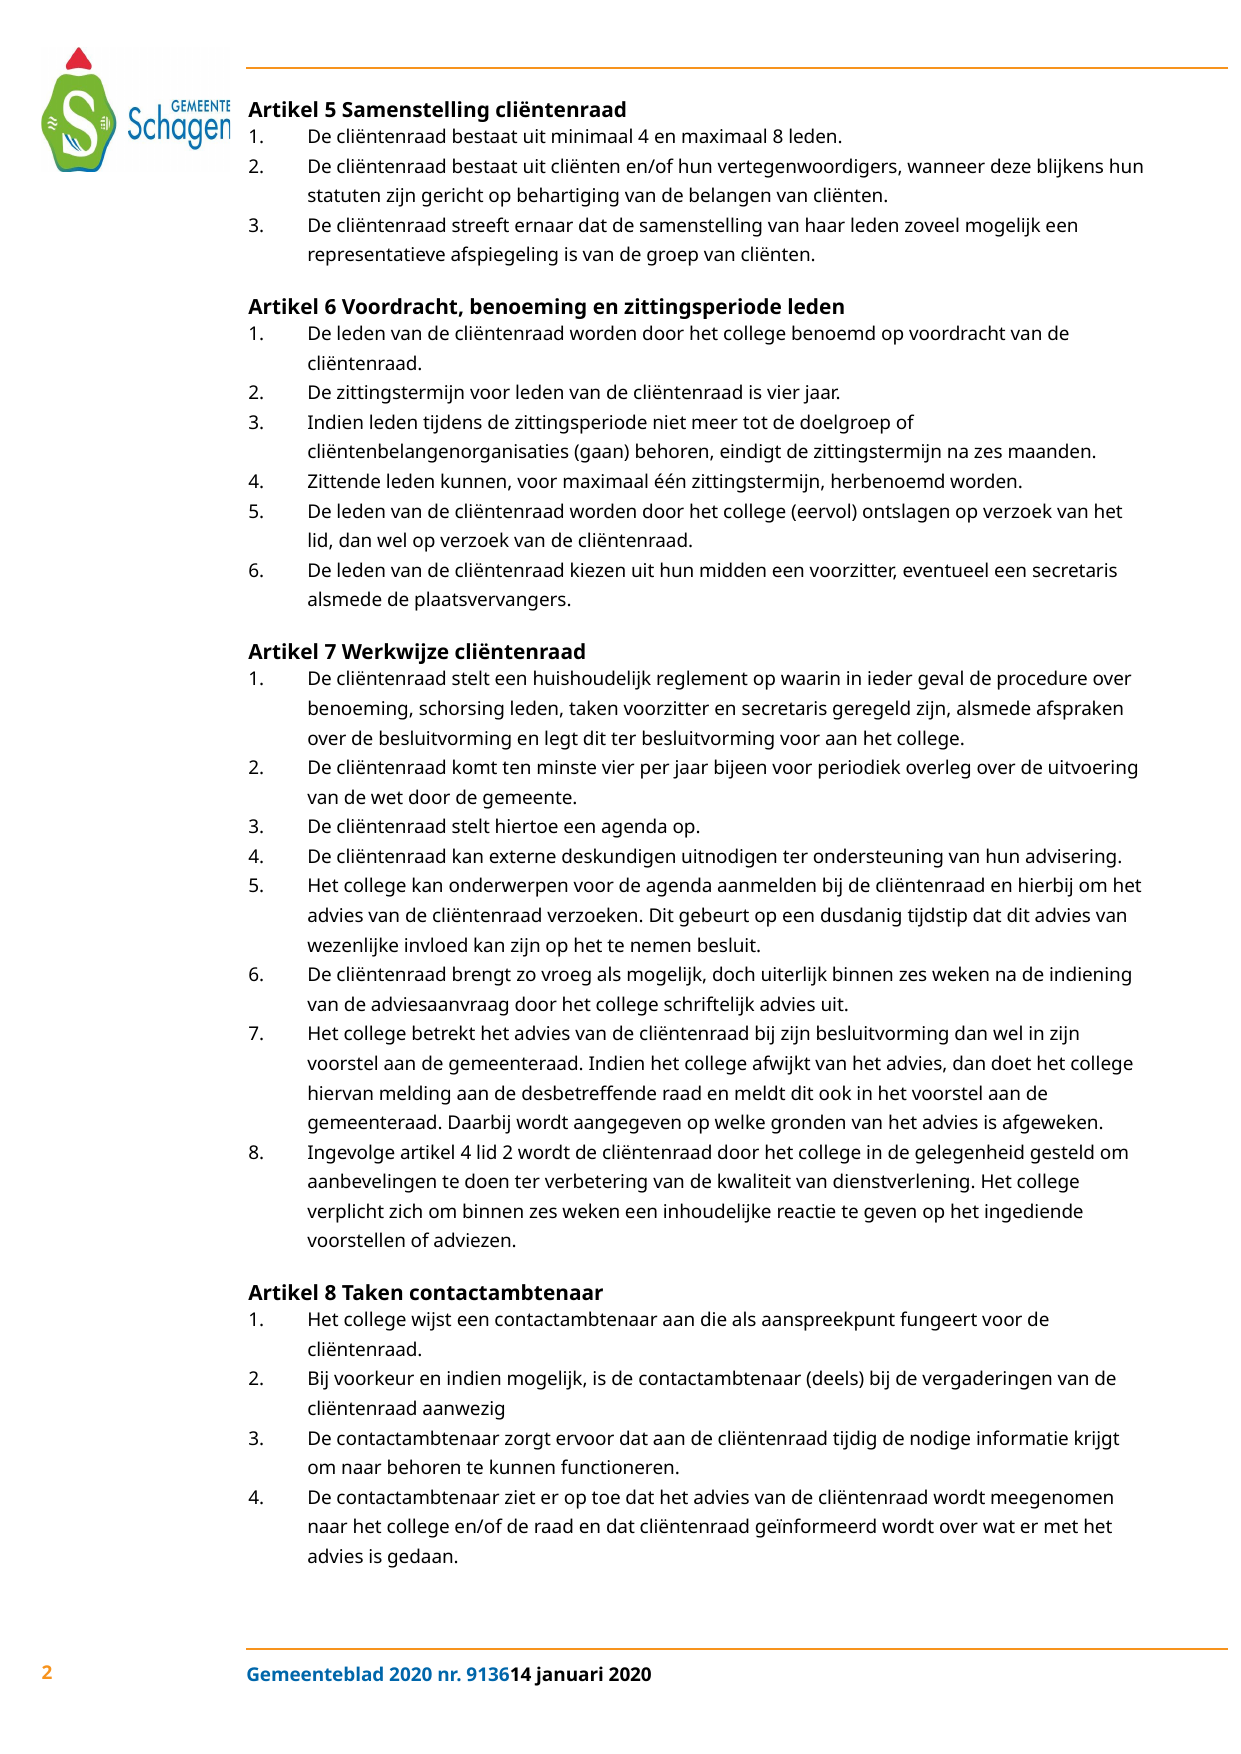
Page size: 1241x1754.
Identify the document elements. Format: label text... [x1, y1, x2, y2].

list De contactambtenaar ziet er op toe dat het advies van de cliëntenraad wordt meegenomen naar het college en/of de raad en dat cliëntenraad geïnformeerd wordt over wat er met het advies is gedaan. [248, 1484, 1152, 1569]
picture [41, 47, 231, 172]
list De cliëntenraad streeft ernaar dat de samenstelling van haar leden zoveel mogelijk een representatieve afspiegeling is van de groep van cliënten. [248, 212, 1152, 267]
list De cliëntenraad stelt een huishoudelijk reglement op waarin in ieder geval de procedure over benoeming, schorsing leden, taken voorzitter en secretaris geregeld zijn, alsmede afspraken over de besluitvorming en legt dit ter besluitvorming voor aan het college. [248, 666, 1152, 750]
list Ingevolge artikel 4 lid 2 wordt de cliëntenraad door het college in de gelegenheid gesteld om aanbevelingen te doen ter verbetering van de kwaliteit van dienstverlening. Het college verplicht zich om binnen zes weken een inhoudelijke reactie te geven op het ingediende voorstellen of adviezen. [248, 1139, 1152, 1253]
list Het college betrekt het advies van de cliëntenraad bij zijn besluitvorming dan wel in zijn voorstel aan de gemeenteraad. Indien het college afwijkt van het advies, dan doet het college hiervan melding aan de desbetreffende raad en meldt dit ook in het voorstel aan de gemeenteraad. Daarbij wordt aangegeven op welke gronden van het advies is afgeweken. [248, 1021, 1152, 1135]
text Artikel 7 Werkwijze cliëntenraad [248, 637, 1152, 666]
list Het college wijst een contactambtenaar aan die als aanspreekpunt fungeert voor de cliëntenraad. [248, 1306, 1152, 1362]
text Artikel 5 Samenstelling cliëntenraad [248, 95, 1152, 123]
list De cliëntenraad brengt zo vroeg als mogelijk, doch uiterlijk binnen zes weken na de indiening van de adviesaanvraag door het college schriftelijk advies uit. [248, 961, 1152, 1017]
list De cliëntenraad bestaat uit minimaal 4 en maximaal 8 leden. [248, 123, 1152, 149]
list De leden van de cliëntenraad worden door het college (eervol) ontslagen op verzoek van het lid, dan wel op verzoek van de cliëntenraad. [248, 498, 1152, 553]
list De cliëntenraad kan externe deskundigen uitnodigen ter ondersteuning van hun advisering. [248, 843, 1152, 869]
list De cliëntenraad bestaat uit cliënten en/of hun vertegenwoordigers, wanneer deze blijkens hun statuten zijn gericht op behartiging van de belangen van cliënten. [248, 153, 1152, 208]
list Indien leden tijdens de zittingsperiode niet meer tot de doelgroep of cliëntenbelangenorganisaties (gaan) behoren, eindigt de zittingstermijn na zes maanden. [248, 409, 1152, 464]
list De zittingstermijn voor leden van de cliëntenraad is vier jaar. [248, 379, 1152, 405]
list De contactambtenaar zorgt ervoor dat aan de cliëntenraad tijdig de nodige informatie krijgt om naar behoren te kunnen functioneren. [248, 1425, 1152, 1480]
list De cliëntenraad komt ten minste vier per jaar bijeen voor periodiek overleg over de uitvoering van de wet door de gemeente. [248, 754, 1152, 809]
list De leden van de cliëntenraad worden door het college benoemd op voordracht van de cliëntenraad. [248, 320, 1152, 376]
text Artikel 8 Taken contactambtenaar [248, 1278, 1152, 1306]
list De leden van de cliëntenraad kiezen uit hun midden een voorzitter, eventueel een secretaris alsmede de plaatsvervangers. [248, 557, 1152, 612]
list Zittende leden kunnen, voor maximaal één zittingstermijn, herbenoemd worden. [248, 468, 1152, 494]
text Artikel 6 Voordracht, benoeming en zittingsperiode leden [248, 292, 1152, 320]
list Het college kan onderwerpen voor de agenda aanmelden bij de cliëntenraad en hierbij om het advies van de cliëntenraad verzoeken. Dit gebeurt op een dusdanig tijdstip dat dit advies van wezenlijke invloed kan zijn op het te nemen besluit. [248, 873, 1152, 957]
list Bij voorkeur en indien mogelijk, is de contactambtenaar (deels) bij de vergaderingen van de cliëntenraad aanwezig [248, 1366, 1152, 1421]
list De cliëntenraad stelt hiertoe een agenda op. [248, 813, 1152, 839]
